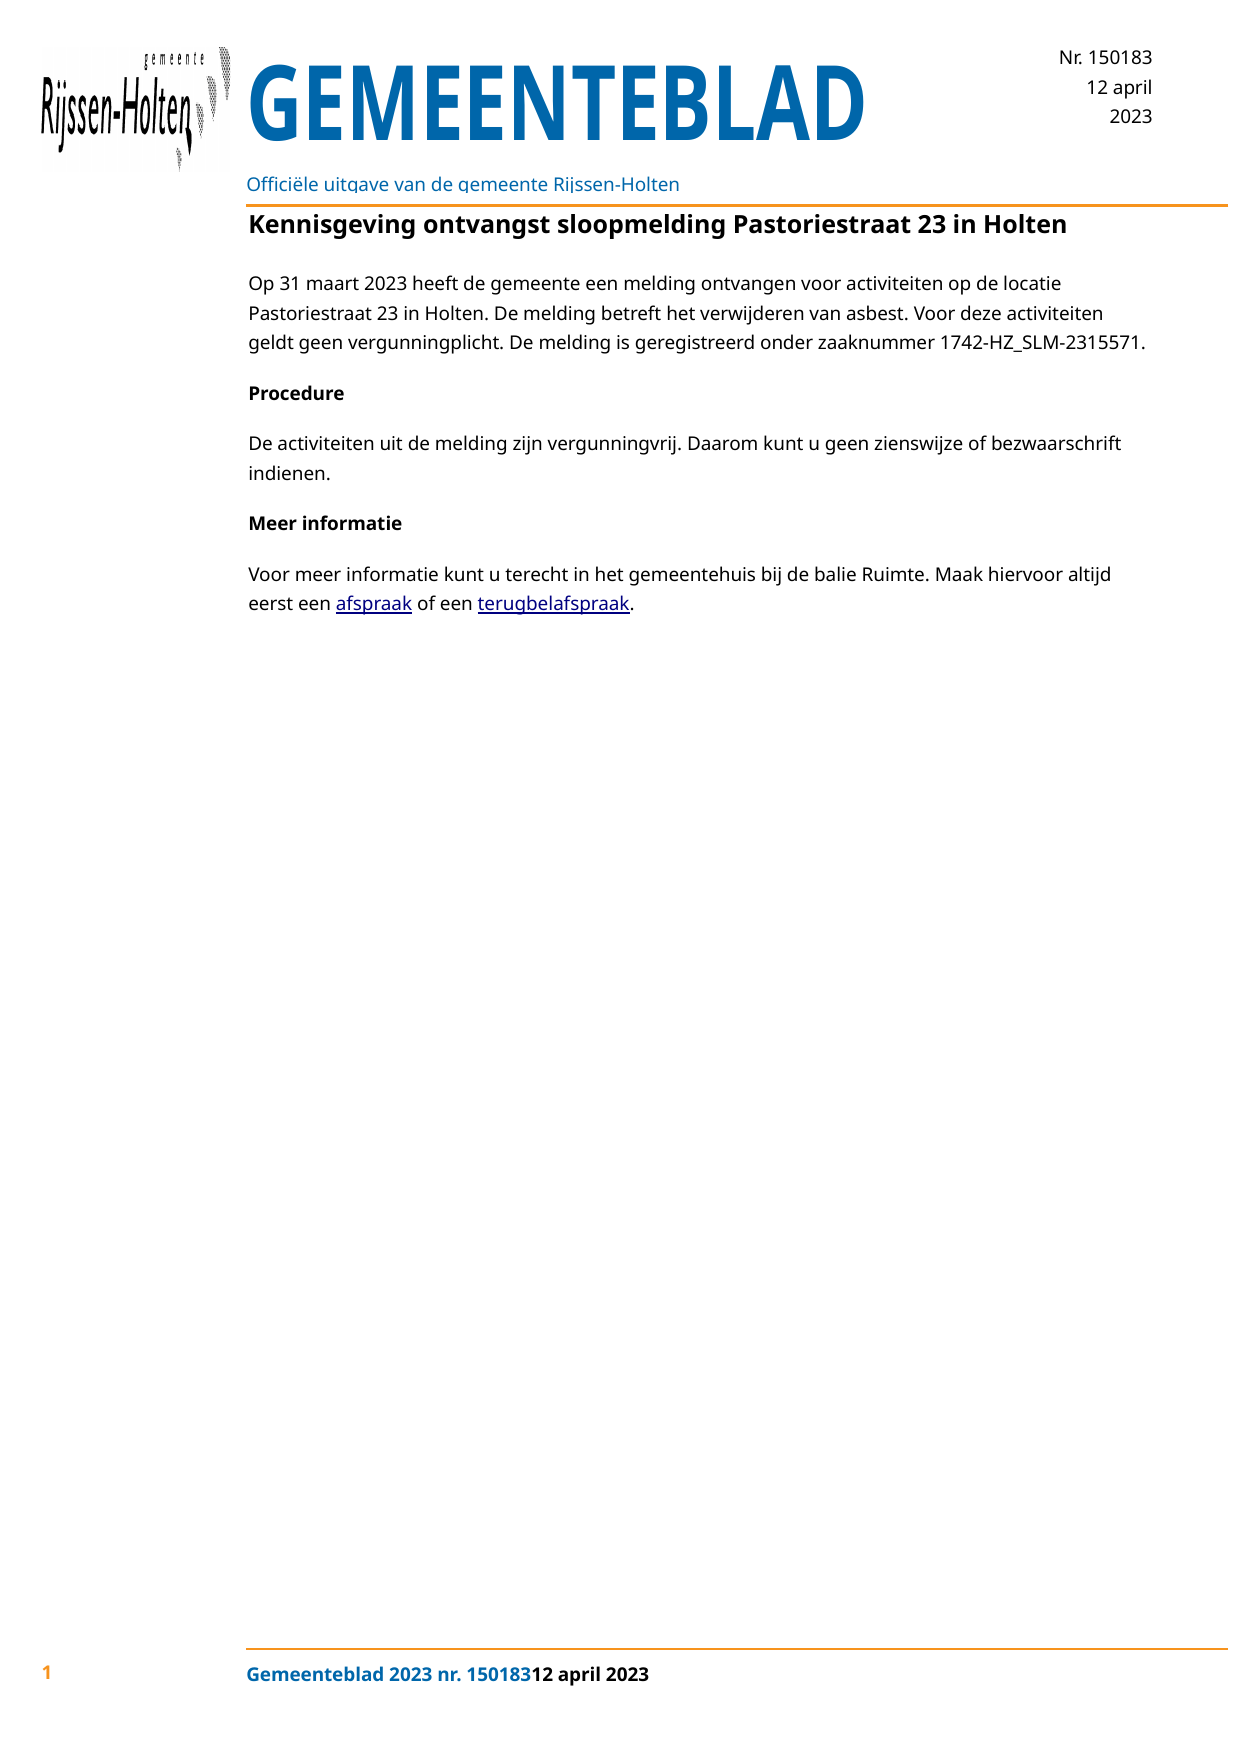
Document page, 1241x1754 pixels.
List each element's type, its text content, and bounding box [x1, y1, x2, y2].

picture [41, 47, 231, 172]
text Voor meer informatie kunt u terecht in het gemeentehuis bij de balie Ruimte. Maak hiervoor altijd eerst een afspraak of een terugbelafspraak. [248, 561, 1152, 616]
text Kennisgeving ontvangst sloopmelding Pastoriestraat 23 in Holten [248, 207, 1152, 241]
text Procedure [248, 380, 1152, 406]
text De activiteiten uit de melding zijn vergunningvrij. Daarom kunt u geen zienswijze of bezwaarschrift indienen. [248, 430, 1152, 486]
text Op 31 maart 2023 heeft de gemeente een melding ontvangen voor activiteiten op de locatie Pastoriestraat 23 in Holten. De melding betreft het verwijderen van asbest. Voor deze activiteiten geldt geen vergunningplicht. De melding is geregistreerd onder zaaknummer 1742-HZ_SLM-2315571. [248, 270, 1152, 355]
text Meer informatie [248, 510, 1152, 536]
